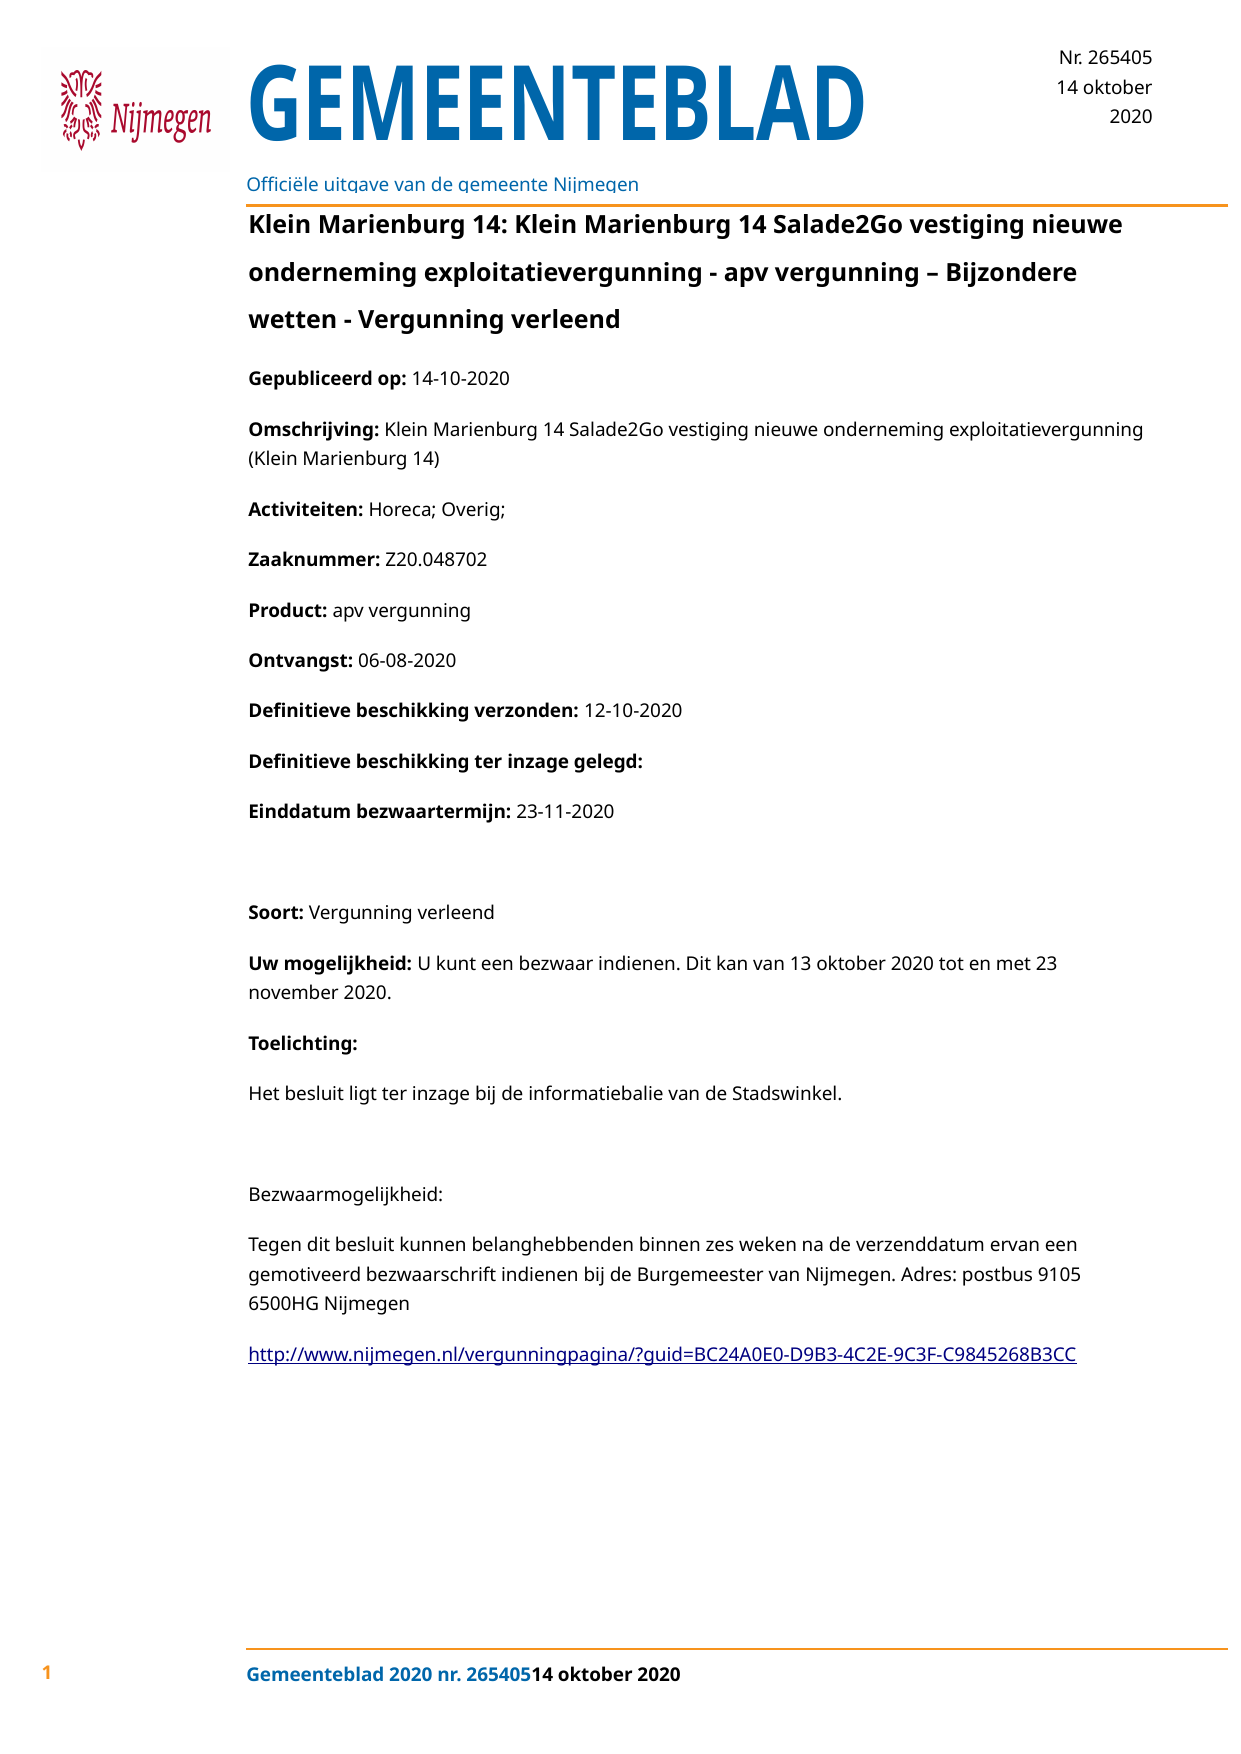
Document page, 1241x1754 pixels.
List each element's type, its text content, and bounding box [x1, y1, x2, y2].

text http://www.nijmegen.nl/vergunningpagina/?guid=BC24A0E0-D9B3-4C2E-9C3F-C9845268B3CC [248, 1341, 1152, 1367]
text Zaaknummer: Z20.048702 [248, 546, 1152, 572]
text Uw mogelijkheid: U kunt een bezwaar indienen. Dit kan van 13 oktober 2020 tot en met 23 november 2020. [248, 950, 1152, 1005]
text Ontvangst: 06-08-2020 [248, 647, 1152, 673]
text Toelichting: [248, 1030, 1152, 1055]
text Gepubliceerd op: 14-10-2020 [248, 366, 1152, 391]
text Definitieve beschikking verzonden: 12-10-2020 [248, 698, 1152, 723]
text Activiteiten: Horeca; Overig; [248, 496, 1152, 522]
text Product: apv vergunning [248, 597, 1152, 622]
text Het besluit ligt ter inzage bij de informatiebalie van de Stadswinkel. [248, 1080, 1152, 1106]
text Einddatum bezwaartermijn: 23-11-2020 [248, 798, 1152, 824]
text Klein Marienburg 14: Klein Marienburg 14 Salade2Go vestiging nieuwe onderneming exploitatievergunning - apv vergunning – Bijzondere wetten - Vergunning verleend [248, 207, 1152, 336]
text Bezwaarmogelijkheid: [248, 1181, 1152, 1207]
text Tegen dit besluit kunnen belanghebbenden binnen zes weken na de verzenddatum ervan een gemotiveerd bezwaarschrift indienen bij de Burgemeester van Nijmegen. Adres: postbus 9105 6500HG Nijmegen [248, 1231, 1152, 1316]
text Omschrijving: Klein Marienburg 14 Salade2Go vestiging nieuwe onderneming exploitatievergunning (Klein Marienburg 14) [248, 416, 1152, 471]
text Definitieve beschikking ter inzage gelegd: [248, 748, 1152, 774]
picture [41, 47, 231, 172]
text Soort: Vergunning verleend [248, 899, 1152, 925]
